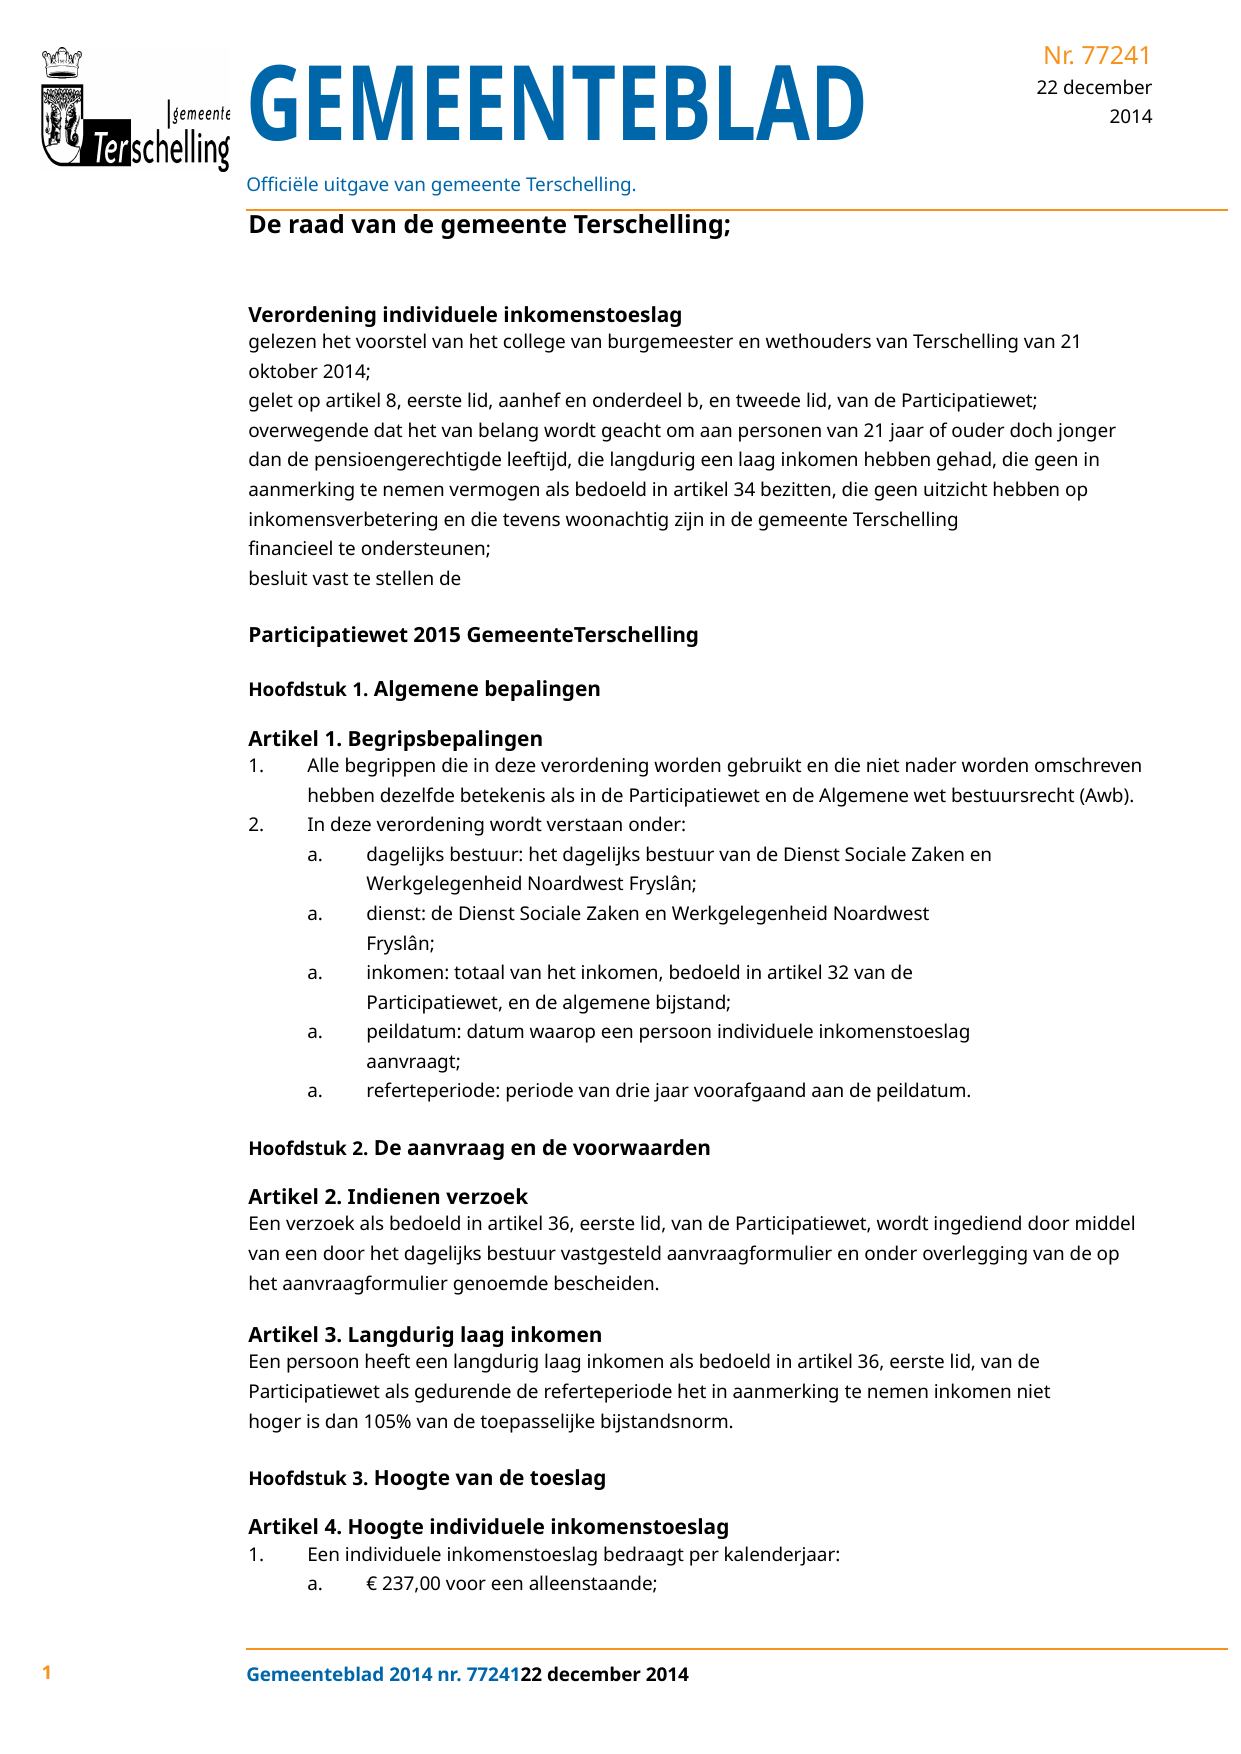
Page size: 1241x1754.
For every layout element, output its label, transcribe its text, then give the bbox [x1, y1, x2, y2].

text financieel te ondersteunen; [248, 535, 1152, 561]
text Een persoon heeft een langdurig laag inkomen als bedoeld in artikel 36, eerste lid, van de [248, 1349, 1152, 1374]
list € 237,00 voor een alleenstaande; [307, 1570, 1152, 1596]
text hoger is dan 105% van de toepasselijke bijstandsnorm. [248, 1408, 1152, 1433]
text gelezen het voorstel van het college van burgemeester en wethouders van Terschelling van 21 oktober 2014; [248, 328, 1152, 384]
text gelet op artikel 8, eerste lid, aanhef en onderdeel b, en tweede lid, van de Participatiewet; [248, 387, 1152, 413]
text Artikel 3. Langdurig laag inkomen [248, 1320, 1152, 1349]
list In deze verordening wordt verstaan onder: [248, 811, 1152, 837]
text Artikel 1. Begripsbepalingen [248, 724, 1152, 752]
list Alle begrippen die in deze verordening worden gebruikt en die niet nader worden omschreven hebben dezelfde betekenis als in de Participatiewet en de Algemene wet bestuursrecht (Awb). [248, 752, 1152, 807]
list dagelijks bestuur: het dagelijks bestuur van de Dienst Sociale Zaken en [307, 841, 1152, 867]
text overwegende dat het van belang wordt geacht om aan personen van 21 jaar of ouder doch jonger dan de pensioengerechtigde leeftijd, die langdurig een laag inkomen hebben gehad, die geen in aanmerking te nemen vermogen als bedoeld in artikel 34 bezitten, die geen uitzicht hebben op inkomensverbetering en die tevens woonachtig zijn in de gemeente Terschelling [248, 417, 1152, 532]
list Fryslân; [307, 930, 1152, 955]
list aanvraagt; [307, 1048, 1152, 1074]
text Participatiewet als gedurende de referteperiode het in aanmerking te nemen inkomen niet [248, 1378, 1152, 1404]
list peildatum: datum waarop een persoon individuele inkomenstoeslag [307, 1018, 1152, 1044]
text Hoofdstuk 3. Hoogte van de toeslag [248, 1463, 1152, 1492]
list Werkgelegenheid Noardwest Fryslân; [307, 871, 1152, 896]
text Hoofdstuk 2. De aanvraag en de voorwaarden [248, 1133, 1152, 1161]
text Artikel 4. Hoogte individuele inkomenstoeslag [248, 1512, 1152, 1541]
text besluit vast te stellen de [248, 565, 1152, 591]
list dienst: de Dienst Sociale Zaken en Werkgelegenheid Noardwest [307, 900, 1152, 926]
text De raad van de gemeente Terschelling; [248, 211, 1152, 241]
list inkomen: totaal van het inkomen, bedoeld in artikel 32 van de [307, 959, 1152, 985]
text Een verzoek als bedoeld in artikel 36, eerste lid, van de Participatiewet, wordt ingediend door middel van een door het dagelijks bestuur vastgesteld aanvraagformulier en onder overlegging van de op het aanvraagformulier genoemde bescheiden. [248, 1211, 1152, 1296]
list Participatiewet, en de algemene bijstand; [307, 989, 1152, 1014]
picture [41, 47, 231, 172]
list referteperiode: periode van drie jaar voorafgaand aan de peildatum. [307, 1078, 1152, 1103]
text Verordening individuele inkomenstoeslag [248, 300, 1152, 328]
text Artikel 2. Indienen verzoek [248, 1182, 1152, 1211]
list Een individuele inkomenstoeslag bedraagt per kalenderjaar: [248, 1541, 1152, 1567]
text Participatiewet 2015 GemeenteTerschelling [248, 620, 1152, 649]
text Hoofdstuk 1. Algemene bepalingen [248, 674, 1152, 703]
